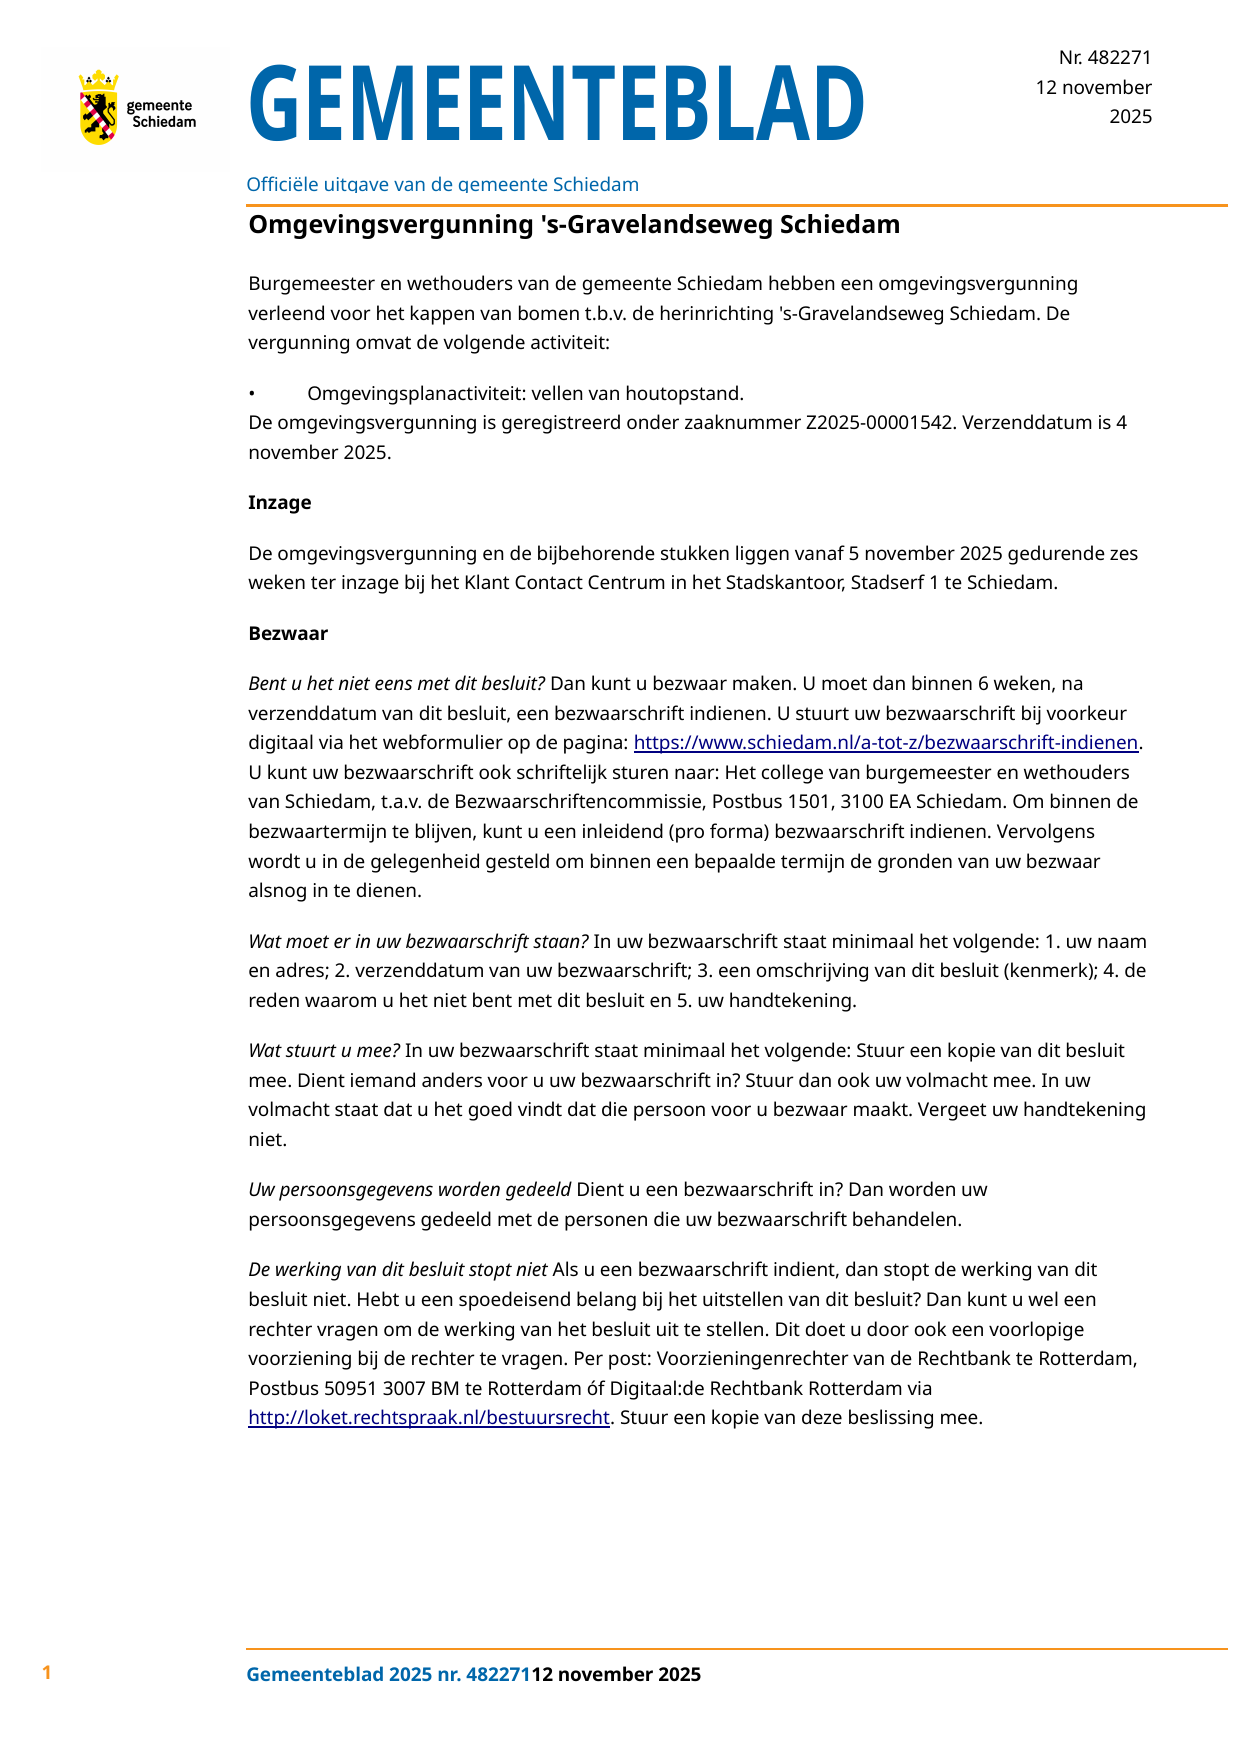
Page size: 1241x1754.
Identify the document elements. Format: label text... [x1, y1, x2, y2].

text Wat stuurt u mee? In uw bezwaarschrift staat minimaal het volgende: Stuur een kopie van dit besluit mee. Dient iemand anders voor u uw bezwaarschrift in? Stuur dan ook uw volmacht mee. In uw volmacht staat dat u het goed vindt dat die persoon voor u bezwaar maakt. Vergeet uw handtekening niet. [248, 1037, 1152, 1152]
text Inzage [248, 489, 1152, 515]
text Omgevingsvergunning 's-Gravelandseweg Schiedam [248, 207, 1152, 241]
text Uw persoonsgegevens worden gedeeld Dient u een bezwaarschrift in? Dan worden uw persoonsgegevens gedeeld met de personen die uw bezwaarschrift behandelen. [248, 1177, 1152, 1232]
text Wat moet er in uw bezwaarschrift staan? In uw bezwaarschrift staat minimaal het volgende: 1. uw naam en adres; 2. verzenddatum van uw bezwaarschrift; 3. een omschrijving van dit besluit (kenmerk); 4. de reden waarom u het niet bent met dit besluit en 5. uw handtekening. [248, 928, 1152, 1013]
text De omgevingsvergunning is geregistreerd onder zaaknummer Z2025-00001542. Verzenddatum is 4 november 2025. [248, 409, 1152, 465]
text De omgevingsvergunning en de bijbehorende stukken liggen vanaf 5 november 2025 gedurende zes weken ter inzage bij het Klant Contact Centrum in het Stadskantoor, Stadserf 1 te Schiedam. [248, 540, 1152, 595]
picture [41, 47, 231, 172]
text Burgemeester en wethouders van de gemeente Schiedam hebben een omgevingsvergunning verleend voor het kappen van bomen t.b.v. de herinrichting 's-Gravelandseweg Schiedam. De vergunning omvat de volgende activiteit: [248, 270, 1152, 355]
list Omgevingsplanactiviteit: vellen van houtopstand. [248, 380, 1152, 406]
text Bent u het niet eens met dit besluit? Dan kunt u bezwaar maken. U moet dan binnen 6 weken, na verzenddatum van dit besluit, een bezwaarschrift indienen. U stuurt uw bezwaarschrift bij voorkeur digitaal via het webformulier op de pagina: https://www.schiedam.nl/a-tot-z/bezwaarschrift-indienen. U kunt uw bezwaarschrift ook schriftelijk sturen naar: Het college van burgemeester en wethouders van Schiedam, t.a.v. de Bezwaarschriftencommissie, Postbus 1501, 3100 EA Schiedam. Om binnen de bezwaartermijn te blijven, kunt u een inleidend (pro forma) bezwaarschrift indienen. Vervolgens wordt u in de gelegenheid gesteld om binnen een bepaalde termijn de gronden van uw bezwaar alsnog in te dienen. [248, 670, 1152, 903]
text De werking van dit besluit stopt niet Als u een bezwaarschrift indient, dan stopt de werking van dit besluit niet. Hebt u een spoedeisend belang bij het uitstellen van dit besluit? Dan kunt u wel een rechter vragen om de werking van het besluit uit te stellen. Dit doet u door ook een voorlopige voorziening bij de rechter te vragen. Per post: Voorzieningenrechter van de Rechtbank te Rotterdam, Postbus 50951 3007 BM te Rotterdam óf Digitaal:de Rechtbank Rotterdam via http://loket.rechtspraak.nl/bestuursrecht. Stuur een kopie van deze beslissing mee. [248, 1257, 1152, 1430]
text Bezwaar [248, 620, 1152, 646]
